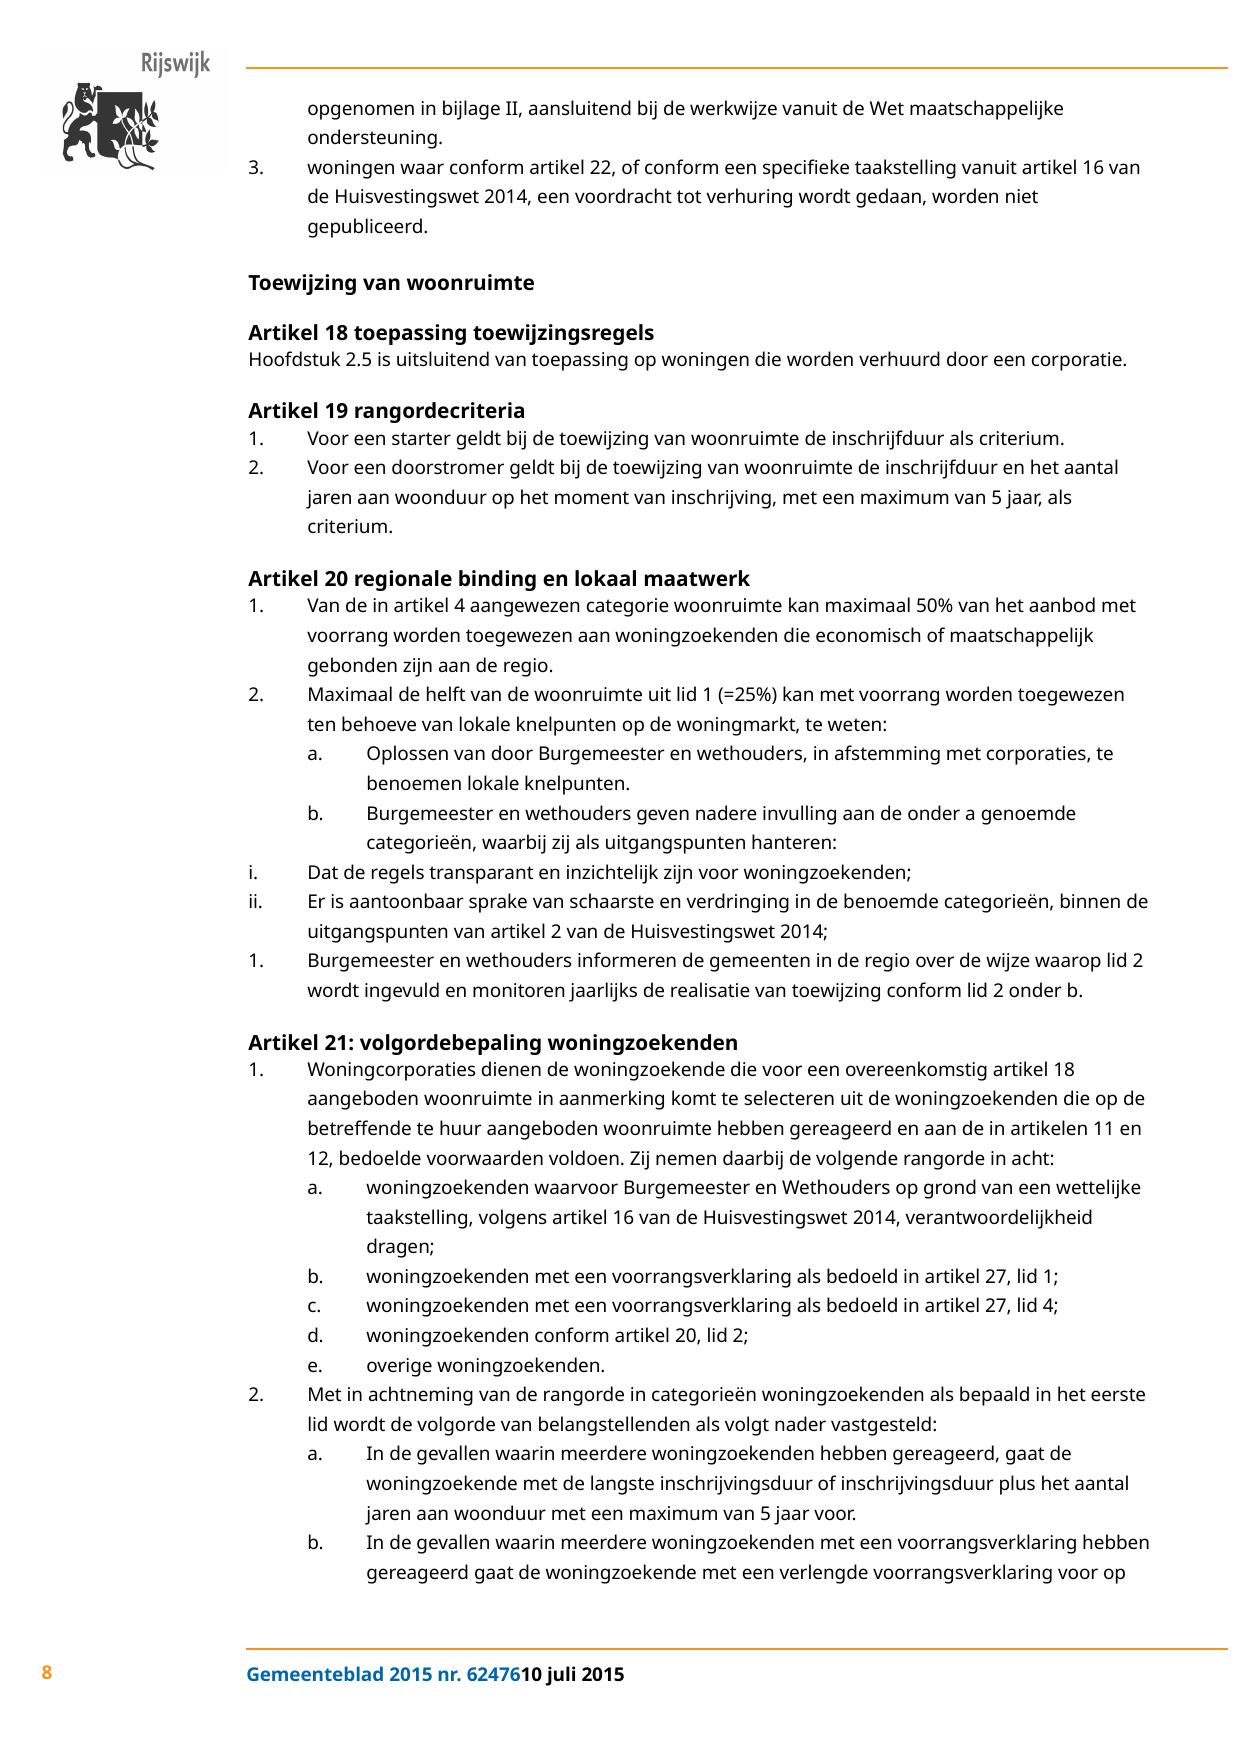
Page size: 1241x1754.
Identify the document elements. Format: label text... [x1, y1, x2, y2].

list Voor een starter geldt bij de toewijzing van woonruimte de inschrijfduur als criterium. [248, 425, 1152, 451]
list woningzoekenden met een voorrangsverklaring als bedoeld in artikel 27, lid 1; [307, 1263, 1152, 1289]
text Toewijzing van woonruimte [248, 268, 1152, 297]
list woningzoekenden waarvoor Burgemeester en Wethouders op grond van een wettelijke taakstelling, volgens artikel 16 van de Huisvestingswet 2014, verantwoordelijkheid dragen; [307, 1174, 1152, 1259]
picture [41, 47, 231, 172]
list Oplossen van door Burgemeester en wethouders, in afstemming met corporaties, te benoemen lokale knelpunten. [307, 741, 1152, 796]
list woningen waar conform artikel 22, of conform een specifieke taakstelling vanuit artikel 16 van de Huisvestingswet 2014, een voordracht tot verhuring wordt gedaan, worden niet gepubliceerd. [248, 154, 1152, 239]
list Er is aantoonbaar sprake van schaarste en verdringing in de benoemde categorieën, binnen de uitgangspunten van artikel 2 van de Huisvestingswet 2014; [248, 888, 1152, 944]
text Artikel 19 rangordecriteria [248, 397, 1152, 425]
list Burgemeester en wethouders informeren de gemeenten in de regio over de wijze waarop lid 2 wordt ingevuld en monitoren jaarlijks de realisatie van toewijzing conform lid 2 onder b. [248, 948, 1152, 1003]
list In de gevallen waarin meerdere woningzoekenden hebben gereageerd, gaat de woningzoekende met de langste inschrijvingsduur of inschrijvingsduur plus het aantal jaren aan woonduur met een maximum van 5 jaar voor. [307, 1441, 1152, 1526]
list overige woningzoekenden. [307, 1352, 1152, 1378]
text Artikel 21: volgordebepaling woningzoekenden [248, 1028, 1152, 1056]
text Artikel 18 toepassing toewijzingsregels [248, 318, 1152, 346]
text Artikel 20 regionale binding en lokaal maatwerk [248, 564, 1152, 593]
list In de gevallen waarin meerdere woningzoekenden met een voorrangsverklaring hebben gereageerd gaat de woningzoekende met een verlengde voorrangsverklaring voor op [307, 1529, 1152, 1585]
list woningzoekenden conform artikel 20, lid 2; [307, 1322, 1152, 1348]
list Maximaal de helft van de woonruimte uit lid 1 (=25%) kan met voorrang worden toegewezen ten behoeve van lokale knelpunten op de woningmarkt, te weten: [248, 681, 1152, 737]
list Dat de regels transparant en inzichtelijk zijn voor woningzoekenden; [248, 859, 1152, 884]
list Met in achtneming van de rangorde in categorieën woningzoekenden als bepaald in het eerste lid wordt de volgorde van belangstellenden als volgt nader vastgesteld: [248, 1381, 1152, 1437]
list Van de in artikel 4 aangewezen categorie woonruimte kan maximaal 50% van het aanbod met voorrang worden toegewezen aan woningzoekenden die economisch of maatschappelijk gebonden zijn aan de regio. [248, 593, 1152, 677]
list Woningcorporaties dienen de woningzoekende die voor een overeenkomstig artikel 18 aangeboden woonruimte in aanmerking komt te selecteren uit de woningzoekenden die op de betreffende te huur aangeboden woonruimte hebben gereageerd en aan de in artikelen 11 en 12, bedoelde voorwaarden voldoen. Zij nemen daarbij de volgende rangorde in acht: [248, 1056, 1152, 1171]
list woningzoekenden met een voorrangsverklaring als bedoeld in artikel 27, lid 4; [307, 1293, 1152, 1318]
list Burgemeester en wethouders geven nadere invulling aan de onder a genoemde categorieën, waarbij zij als uitgangspunten hanteren: [307, 800, 1152, 855]
text Hoofdstuk 2.5 is uitsluitend van toepassing op woningen die worden verhuurd door een corporatie. [248, 346, 1152, 372]
list Voor een doorstromer geldt bij de toewijzing van woonruimte de inschrijfduur en het aantal jaren aan woonduur op het moment van inschrijving, met een maximum van 5 jaar, als criterium. [248, 454, 1152, 539]
list opgenomen in bijlage II, aansluitend bij de werkwijze vanuit de Wet maatschappelijke ondersteuning. [248, 95, 1152, 150]
